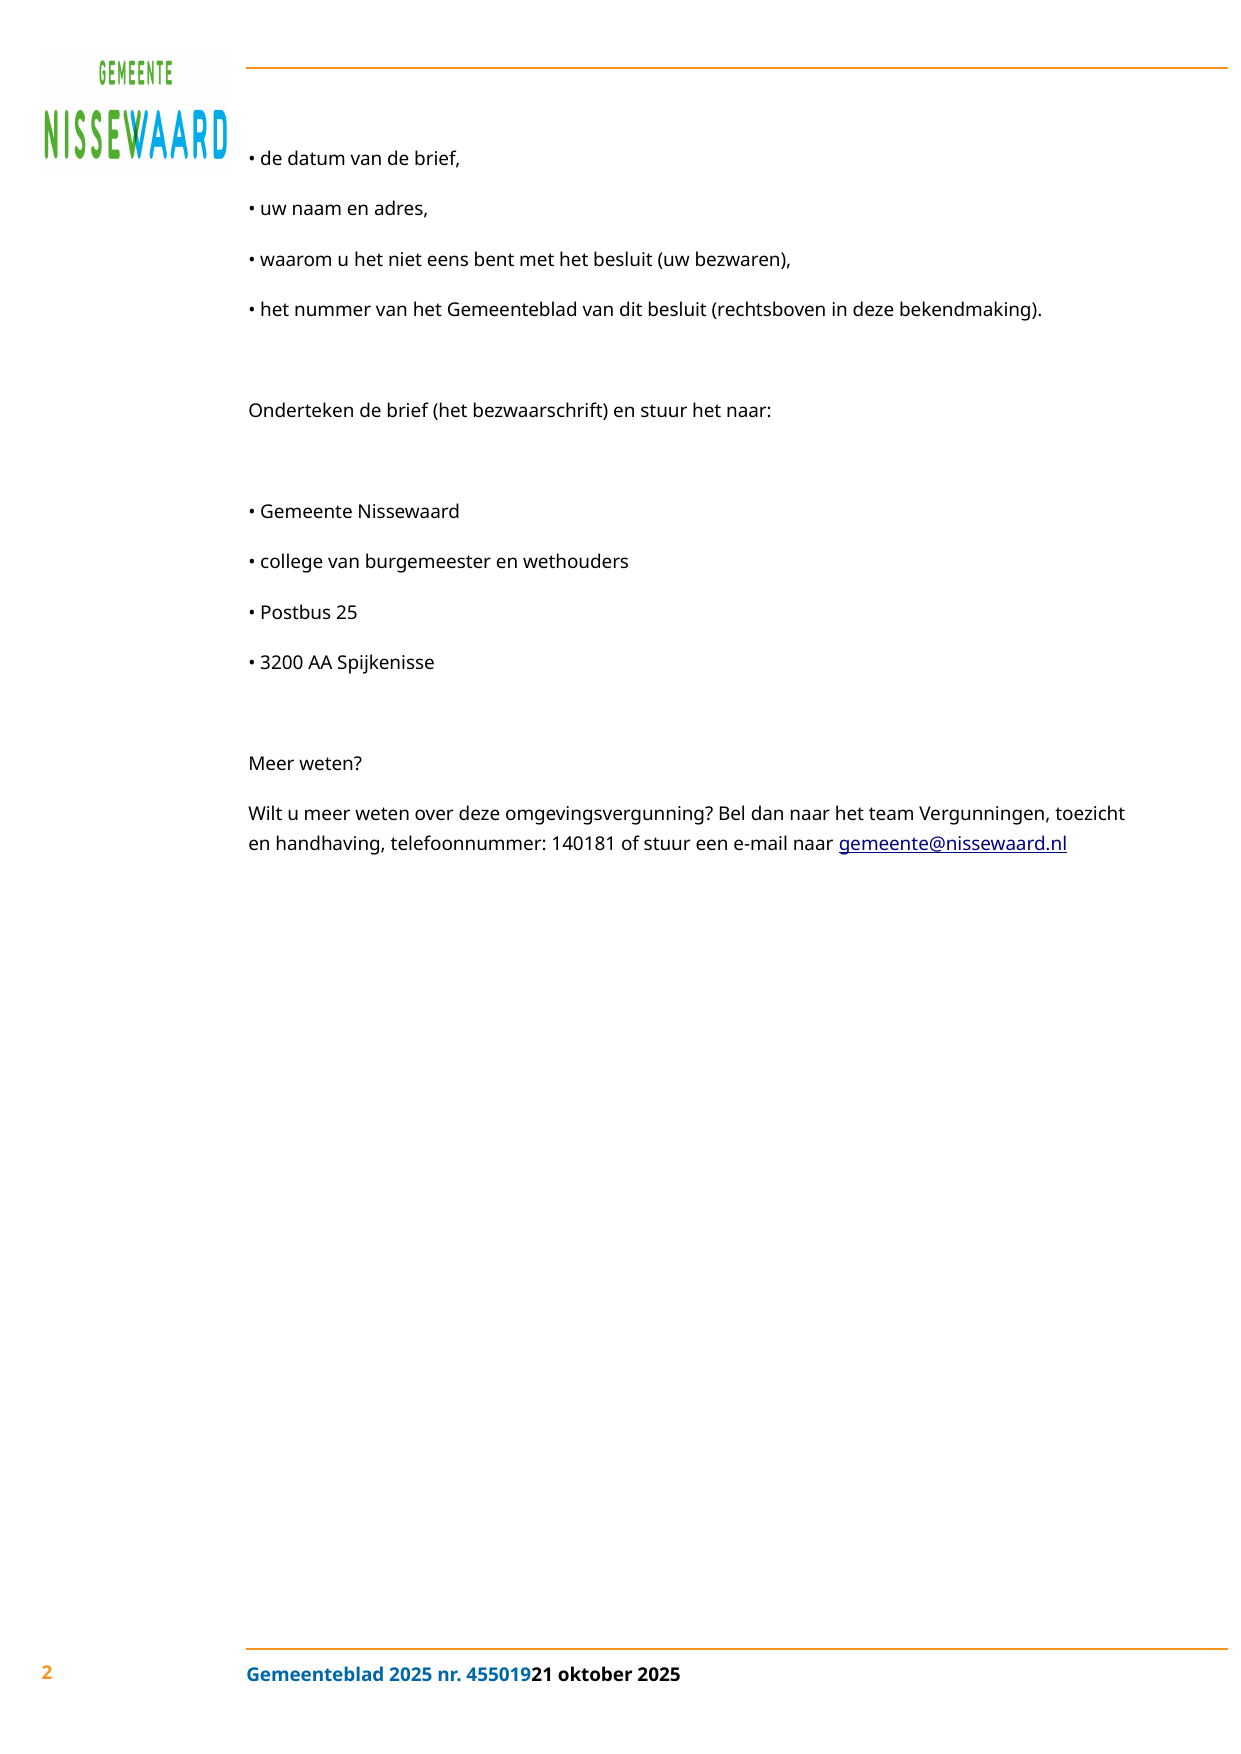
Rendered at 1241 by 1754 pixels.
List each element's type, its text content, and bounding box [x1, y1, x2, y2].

text • uw naam en adres, [248, 196, 1152, 221]
picture [41, 47, 231, 172]
text Onderteken de brief (het bezwaarschrift) en stuur het naar: [248, 397, 1152, 423]
text • de datum van de brief, [248, 145, 1152, 171]
text Wilt u meer weten over deze omgevingsvergunning? Bel dan naar het team Vergunningen, toezicht en handhaving, telefoonnummer: 140181 of stuur een e-mail naar gemeente@nissewaard.nl [248, 801, 1152, 856]
text • 3200 AA Spijkenisse [248, 649, 1152, 675]
text • Postbus 25 [248, 599, 1152, 625]
text Meer weten? [248, 750, 1152, 776]
text • college van burgemeester en wethouders [248, 548, 1152, 574]
text • Gemeente Nissewaard [248, 498, 1152, 524]
text • het nummer van het Gemeenteblad van dit besluit (rechtsboven in deze bekendmaking). [248, 296, 1152, 322]
text • waarom u het niet eens bent met het besluit (uw bezwaren), [248, 246, 1152, 272]
